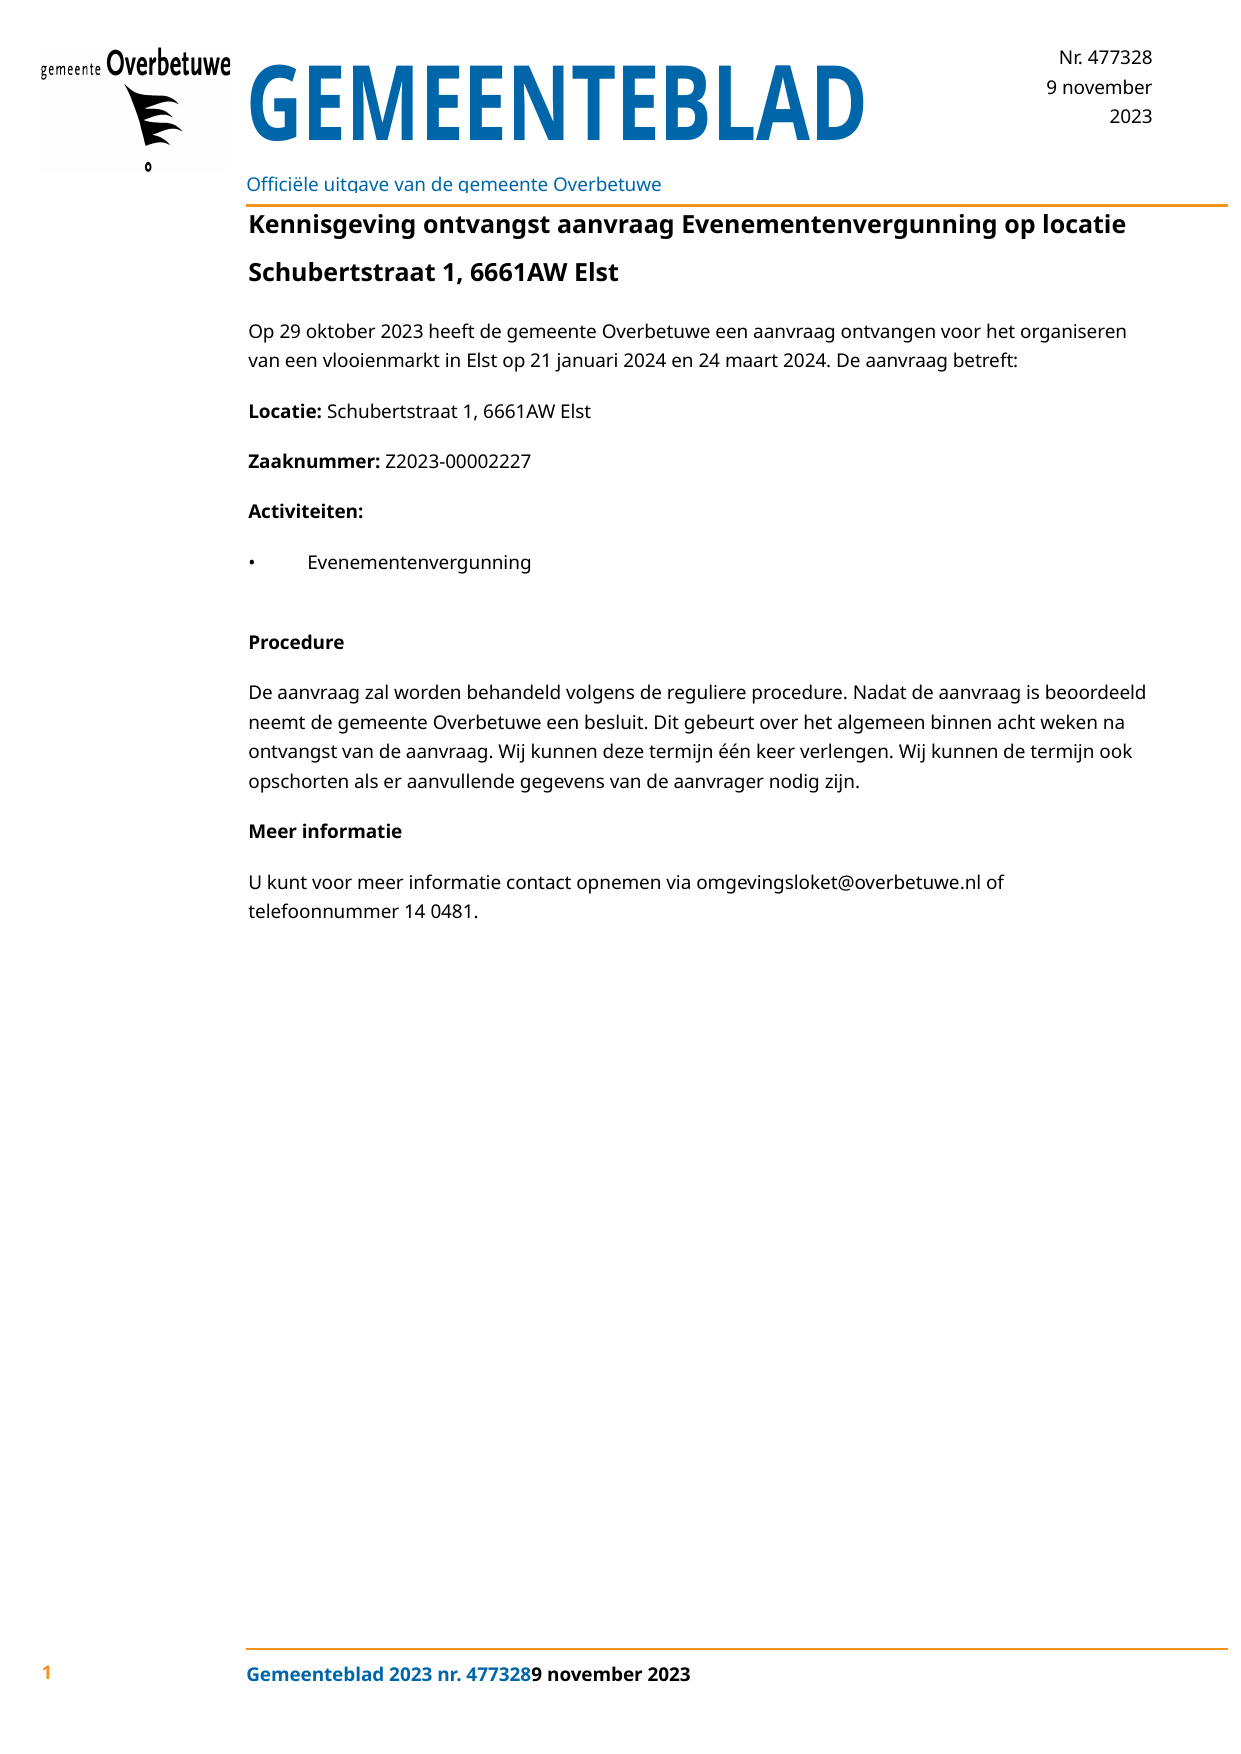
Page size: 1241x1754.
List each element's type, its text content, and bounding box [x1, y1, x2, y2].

picture [41, 47, 231, 172]
text Kennisgeving ontvangst aanvraag Evenementenvergunning op locatie Schubertstraat 1, 6661AW Elst [248, 207, 1152, 288]
text De aanvraag zal worden behandeld volgens de reguliere procedure. Nadat de aanvraag is beoordeeld neemt de gemeente Overbetuwe een besluit. Dit gebeurt over het algemeen binnen acht weken na ontvangst van de aanvraag. Wij kunnen deze termijn één keer verlengen. Wij kunnen de termijn ook opschorten als er aanvullende gegevens van de aanvrager nodig zijn. [248, 679, 1152, 794]
list Evenementenvergunning [248, 549, 1152, 575]
text U kunt voor meer informatie contact opnemen via omgevingsloket@overbetuwe.nl of telefoonnummer 14 0481. [248, 869, 1152, 924]
text Activiteiten: [248, 499, 1152, 524]
text Zaaknummer: Z2023-00002227 [248, 448, 1152, 474]
text Meer informatie [248, 819, 1152, 844]
text Locatie: Schubertstraat 1, 6661AW Elst [248, 398, 1152, 424]
text Op 29 oktober 2023 heeft de gemeente Overbetuwe een aanvraag ontvangen voor het organiseren van een vlooienmarkt in Elst op 21 januari 2024 en 24 maart 2024. De aanvraag betreft: [248, 318, 1152, 373]
text Procedure [248, 629, 1152, 655]
